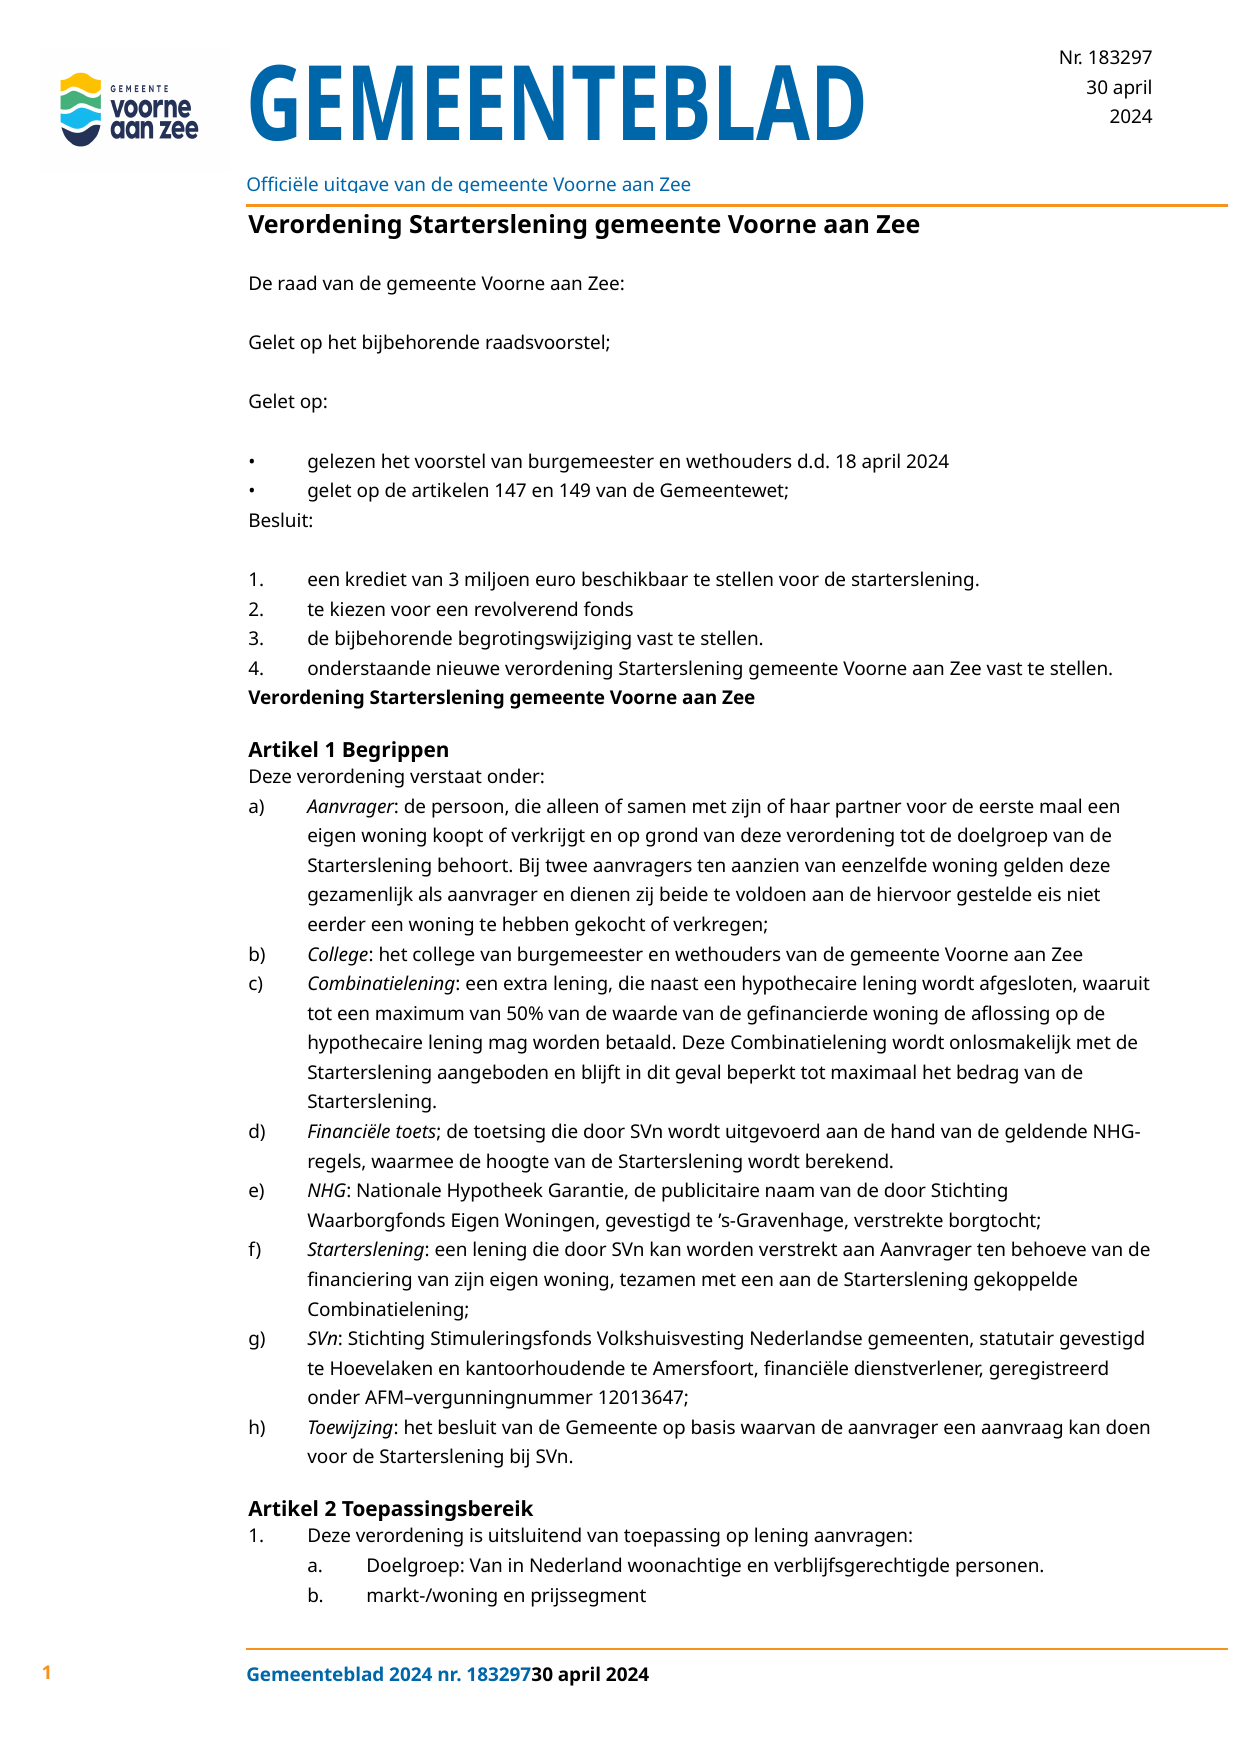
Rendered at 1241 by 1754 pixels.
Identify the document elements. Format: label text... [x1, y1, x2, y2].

text Verordening Starterslening gemeente Voorne aan Zee [248, 207, 1152, 241]
text Artikel 2 Toepassingsbereik [248, 1494, 1152, 1523]
list SVn: Stichting Stimuleringsfonds Volkshuisvesting Nederlandse gemeenten, statutair gevestigd te Hoevelaken en kantoorhoudende te Amersfoort, financiële dienstverlener, geregistreerd onder AFM–vergunningnummer 12013647; [248, 1325, 1152, 1410]
list Starterslening: een lening die door SVn kan worden verstrekt aan Aanvrager ten behoeve van de financiering van zijn eigen woning, tezamen met een aan de Starterslening gekoppelde Combinatielening; [248, 1237, 1152, 1322]
list Deze verordening is uitsluitend van toepassing op lening aanvragen: [248, 1523, 1152, 1548]
list Combinatielening: een extra lening, die naast een hypothecaire lening wordt afgesloten, waaruit tot een maximum van 50% van de waarde van de gefinancierde woning de aflossing op de hypothecaire lening mag worden betaald. Deze Combinatielening wordt onlosmakelijk met de Starterslening aangeboden en blijft in dit geval beperkt tot maximaal het bedrag van de Starterslening. [248, 970, 1152, 1114]
list Financiële toets; de toetsing die door SVn wordt uitgevoerd aan de hand van de geldende NHG-regels, waarmee de hoogte van de Starterslening wordt berekend. [248, 1118, 1152, 1174]
list Doelgroep: Van in Nederland woonachtige en verblijfsgerechtigde personen. [307, 1552, 1152, 1578]
text Deze verordening verstaat onder: [248, 763, 1152, 789]
list te kiezen voor een revolverend fonds [248, 596, 1152, 621]
list gelezen het voorstel van burgemeester en wethouders d.d. 18 april 2024 [248, 448, 1152, 473]
text Artikel 1 Begrippen [248, 735, 1152, 763]
list een krediet van 3 miljoen euro beschikbaar te stellen voor de starterslening. [248, 566, 1152, 592]
list Aanvrager: de persoon, die alleen of samen met zijn of haar partner voor de eerste maal een eigen woning koopt of verkrijgt en op grond van deze verordening tot de doelgroep van de Starterslening behoort. Bij twee aanvragers ten aanzien van eenzelfde woning gelden deze gezamenlijk als aanvrager en dienen zij beide te voldoen aan de hiervoor gestelde eis niet eerder een woning te hebben gekocht of verkregen; [248, 793, 1152, 937]
list Toewijzing: het besluit van de Gemeente op basis waarvan de aanvrager een aanvraag kan doen voor de Starterslening bij SVn. [248, 1414, 1152, 1469]
text Gelet op het bijbehorende raadsvoorstel; [248, 329, 1152, 355]
list gelet op de artikelen 147 en 149 van de Gemeentewet; [248, 477, 1152, 503]
list onderstaande nieuwe verordening Starterslening gemeente Voorne aan Zee vast te stellen. [248, 655, 1152, 681]
picture [41, 47, 231, 172]
list NHG: Nationale Hypotheek Garantie, de publicitaire naam van de door Stichting Waarborgfonds Eigen Woningen, gevestigd te ’s-Gravenhage, verstrekte borgtocht; [248, 1177, 1152, 1233]
list markt-/woning en prijssegment [307, 1582, 1152, 1607]
text Verordening Starterslening gemeente Voorne aan Zee [248, 684, 1152, 710]
list College: het college van burgemeester en wethouders van de gemeente Voorne aan Zee [248, 941, 1152, 967]
text De raad van de gemeente Voorne aan Zee: [248, 270, 1152, 296]
list de bijbehorende begrotingswijziging vast te stellen. [248, 625, 1152, 651]
text Gelet op: [248, 389, 1152, 414]
text Besluit: [248, 507, 1152, 533]
